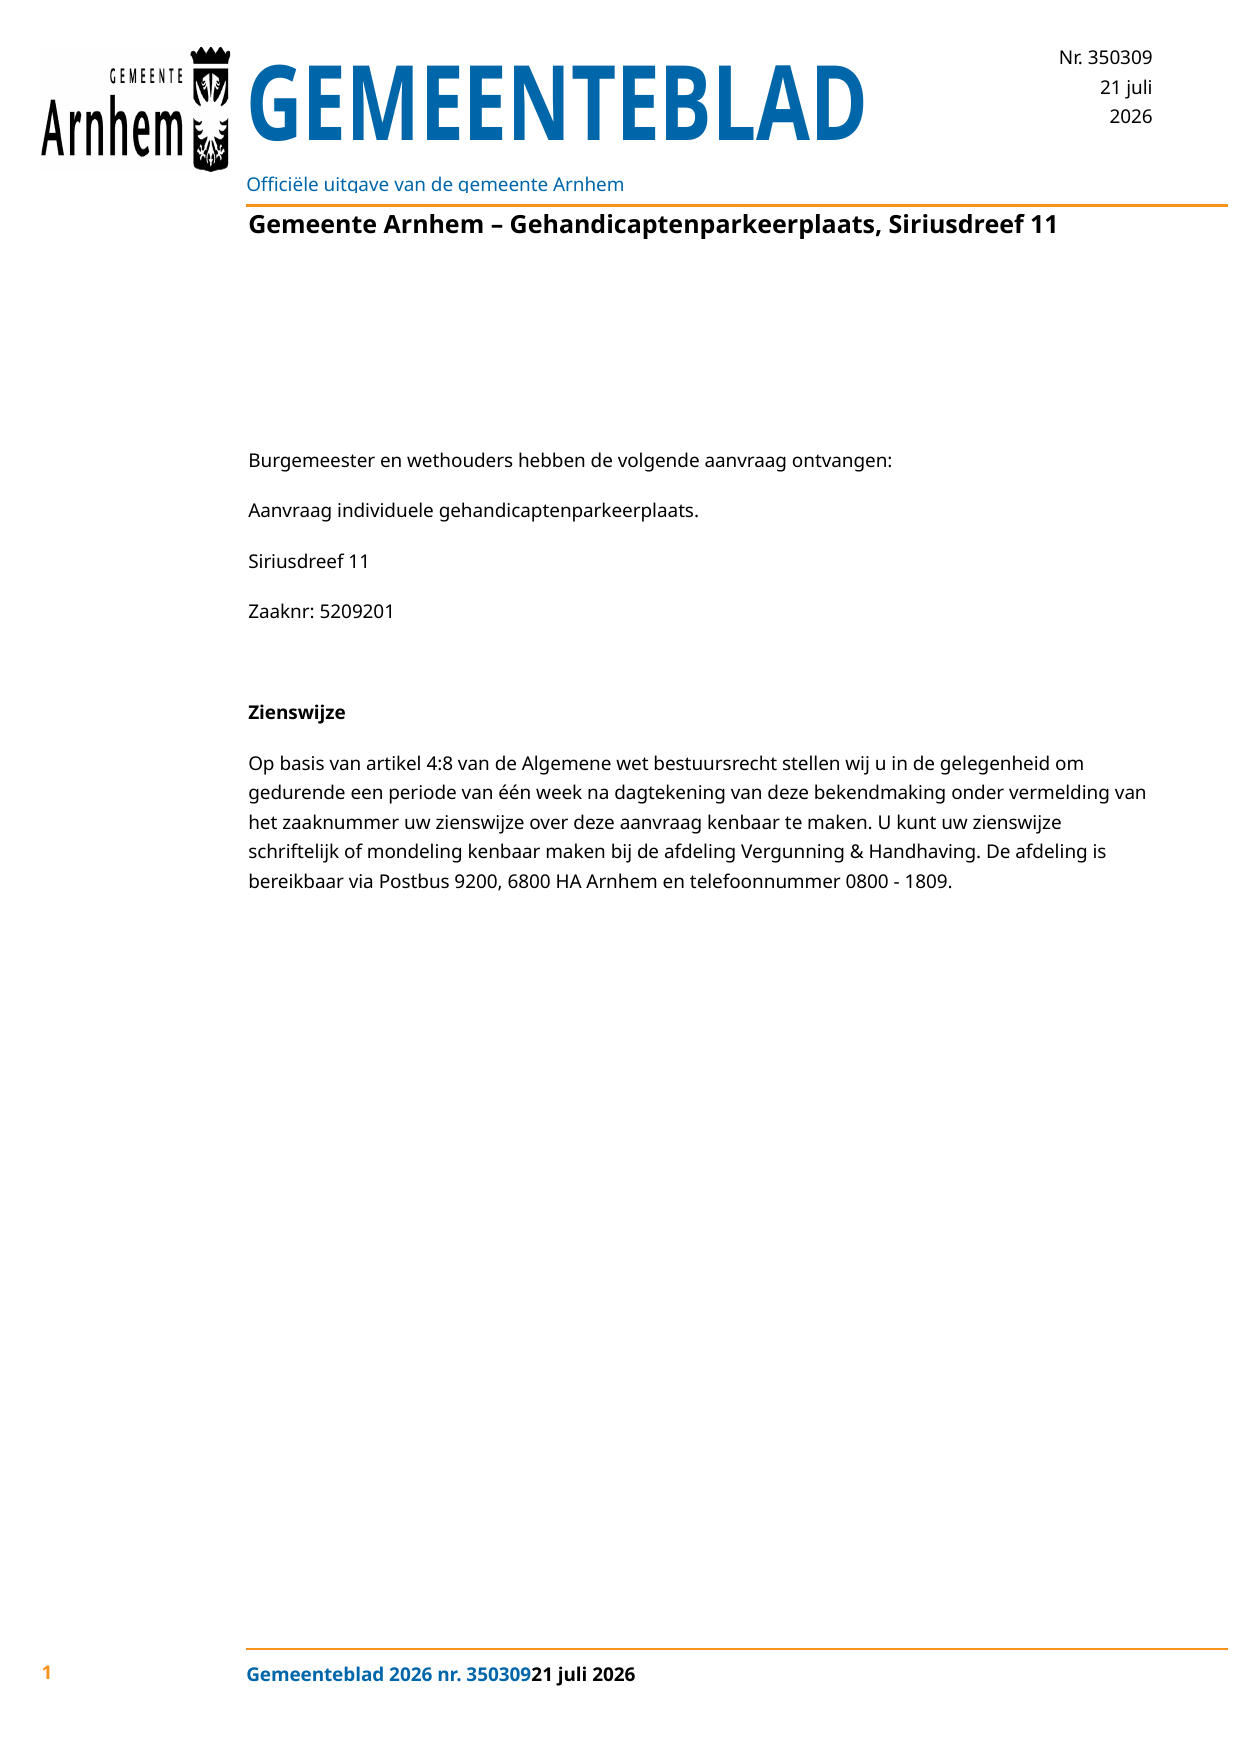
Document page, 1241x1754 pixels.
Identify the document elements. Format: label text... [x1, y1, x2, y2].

text Aanvraag individuele gehandicaptenparkeerplaats. [248, 498, 1152, 523]
picture [41, 47, 231, 172]
text Zienswijze [248, 699, 1152, 725]
text Gemeente Arnhem – Gehandicaptenparkeerplaats, Siriusdreef 11 [248, 207, 1152, 241]
text Op basis van artikel 4:8 van de Algemene wet bestuursrecht stellen wij u in de gelegenheid om gedurende een periode van één week na dagtekening van deze bekendmaking onder vermelding van het zaaknummer uw zienswijze over deze aanvraag kenbaar te maken. U kunt uw zienswijze schriftelijk of mondeling kenbaar maken bij de afdeling Vergunning & Handhaving. De afdeling is bereikbaar via Postbus 9200, 6800 HA Arnhem en telefoonnummer 0800 - 1809. [248, 750, 1152, 894]
text Burgemeester en wethouders hebben de volgende aanvraag ontvangen: [248, 447, 1152, 473]
text Zaaknr: 5209201 [248, 598, 1152, 624]
text Siriusdreef 11 [248, 548, 1152, 574]
